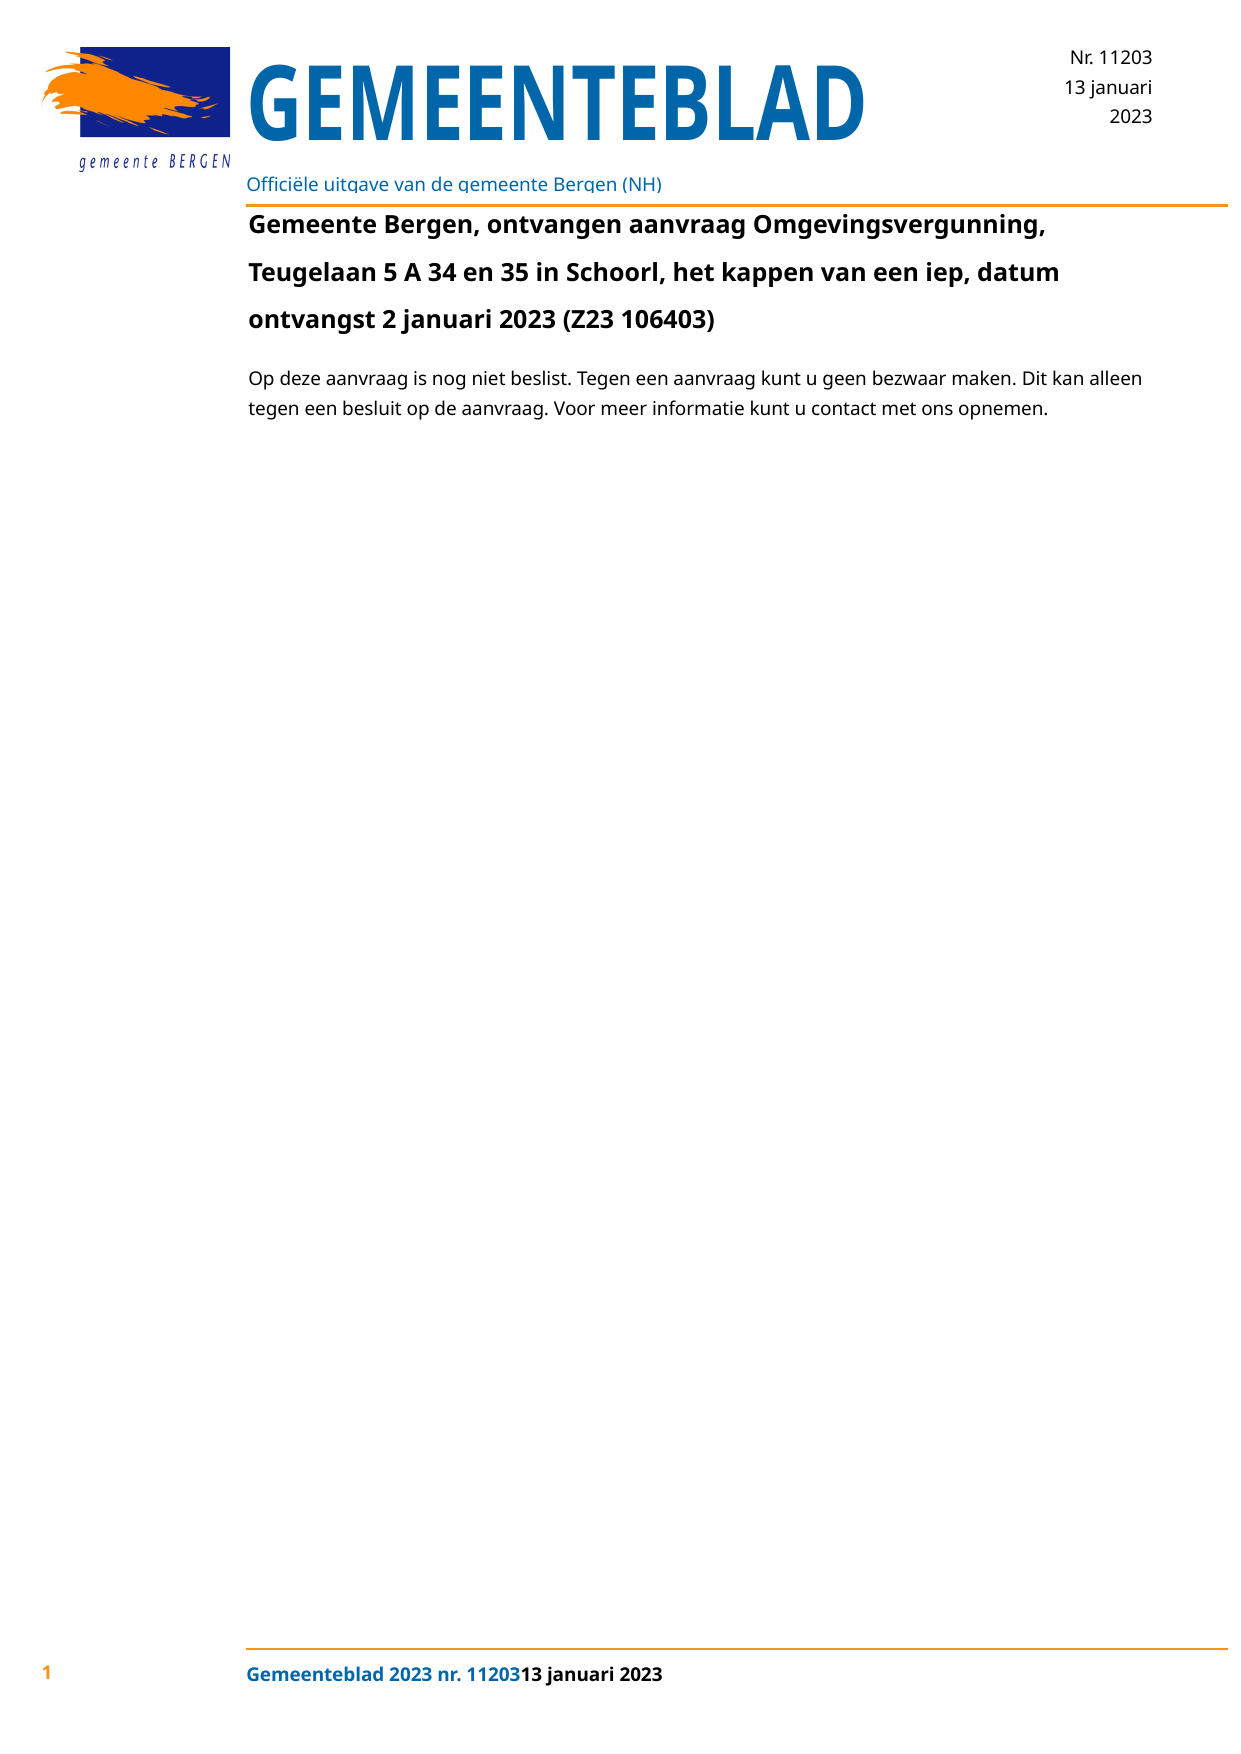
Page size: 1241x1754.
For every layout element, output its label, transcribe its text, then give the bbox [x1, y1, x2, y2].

picture [41, 47, 231, 172]
text Gemeente Bergen, ontvangen aanvraag Omgevingsvergunning, Teugelaan 5 A 34 en 35 in Schoorl, het kappen van een iep, datum ontvangst 2 januari 2023 (Z23 106403) [248, 207, 1152, 336]
text Op deze aanvraag is nog niet beslist. Tegen een aanvraag kunt u geen bezwaar maken. Dit kan alleen tegen een besluit op de aanvraag. Voor meer informatie kunt u contact met ons opnemen. [248, 366, 1152, 421]
